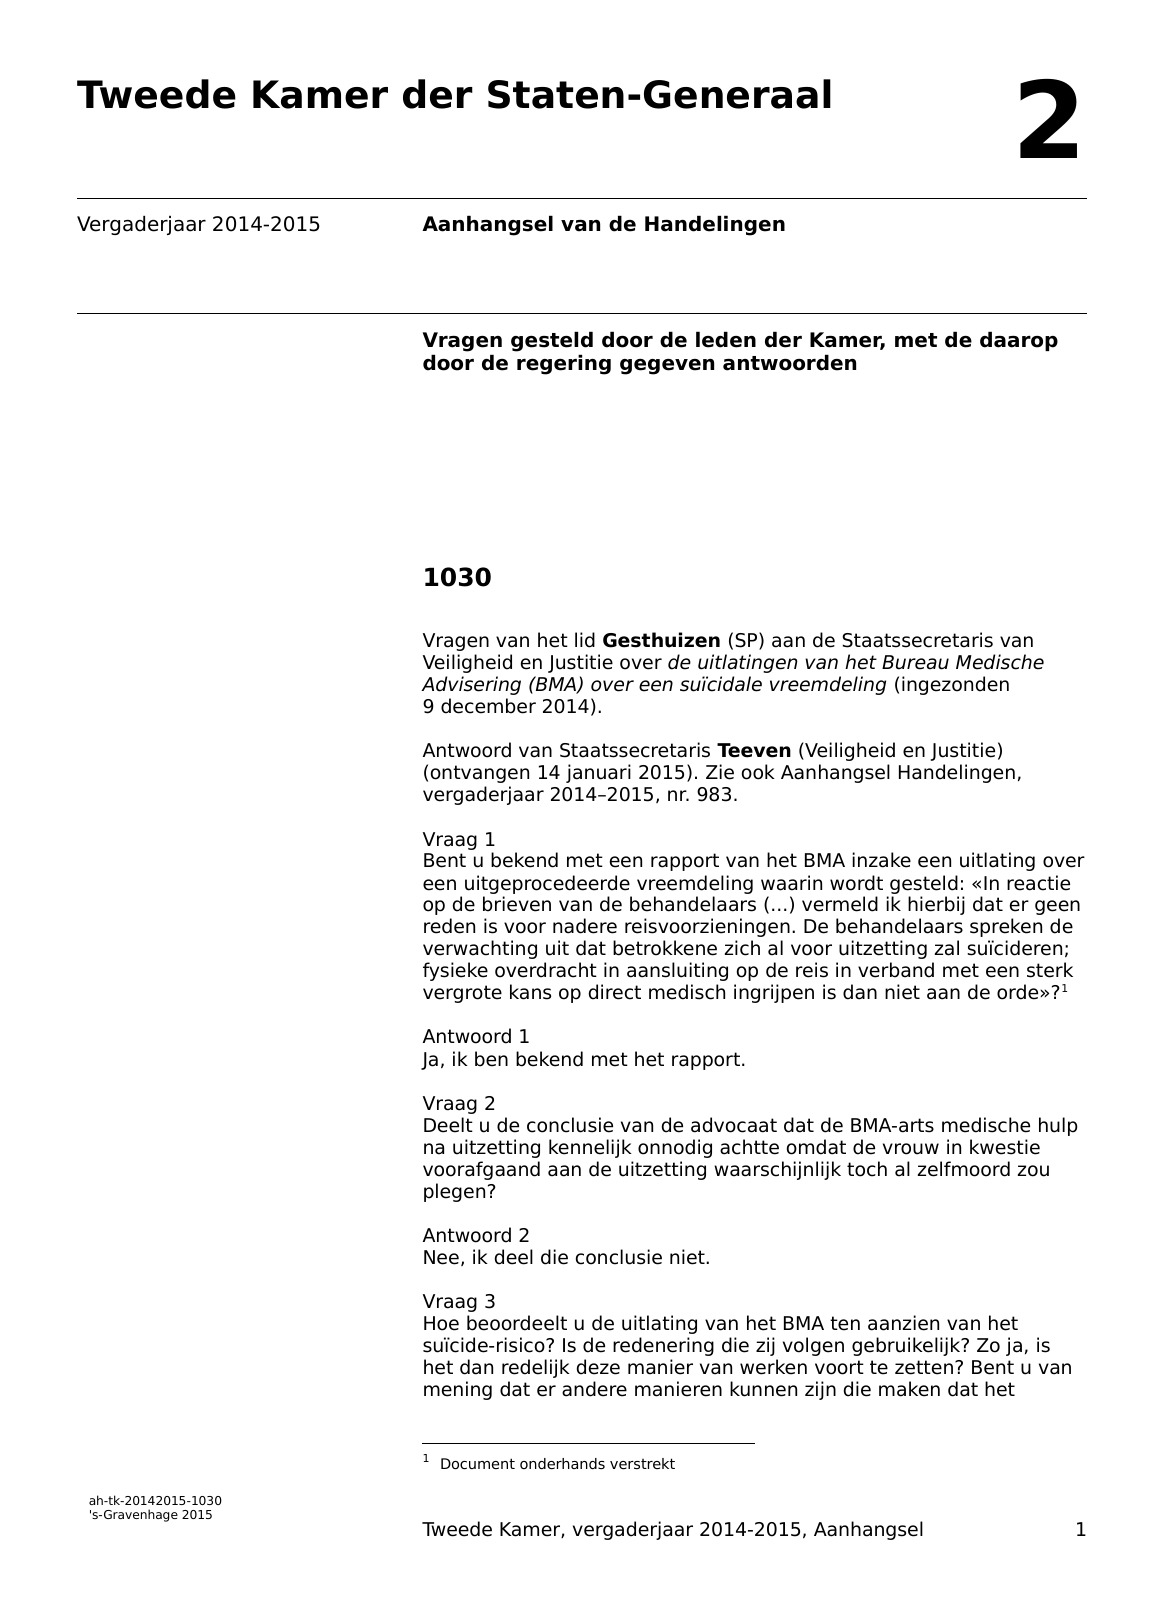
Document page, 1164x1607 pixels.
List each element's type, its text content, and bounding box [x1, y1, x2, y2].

text Antwoord van Staatssecretaris Teeven (Veiligheid en Justitie) (ontvangen 14 januari 2015). Zie ook Aanhangsel Handelingen, vergaderjaar 2014–2015, nr. 983. [422, 740, 1087, 806]
text 's-Gravenhage 2015 [88, 1508, 323, 1522]
text Vragen van het lid Gesthuizen (SP) aan de Staatssecretaris van Veiligheid en Justitie over de uitlatingen van het Bureau Medische Advisering (BMA) over een suïcidale vreemdeling (ingezonden 9 december 2014). [422, 630, 1087, 718]
table_cell Aanhangsel van de Handelingen [422, 199, 1087, 313]
text Document onderhands verstrekt [422, 1452, 1087, 1474]
text Vraag 3 [422, 1291, 1087, 1313]
text Bent u bekend met een rapport van het BMA inzake een uitlating over een uitgeprocedeerde vreemdeling waarin wordt gesteld: «In reactie op de brieven van de behandelaars (...) vermeld ik hierbij dat er geen reden is voor nadere reisvoorzieningen. De behandelaars spreken de verwachting uit dat betrokkene zich al voor uitzetting zal suïcideren; fysieke overdracht in aansluiting op de reis in verband met een sterk vergrote kans op direct medisch ingrijpen is dan niet aan de orde»? [422, 850, 1087, 1004]
table_cell Vragen gesteld door de leden der Kamer, met de daarop door de regering gegeven antwoorden [422, 314, 1087, 375]
text ah-tk-20142015-1030 [88, 1494, 323, 1508]
text Antwoord 1 [422, 1026, 1087, 1048]
text Hoe beoordeelt u de uitlating van het BMA ten aanzien van het suïcide-risico? Is de redenering die zij volgen gebruikelijk? Zo ja, is het dan redelijk deze manier van werken voort te zetten? Bent u van mening dat er andere manieren kunnen zijn die maken dat het [422, 1313, 1087, 1401]
table_header Tweede Kamer der Staten-Generaal [77, 59, 886, 198]
table_cell [77, 314, 422, 375]
text Ja, ik ben bekend met het rapport. [422, 1048, 1087, 1070]
text Vraag 2 [422, 1093, 1087, 1114]
text Antwoord 2 [422, 1225, 1087, 1247]
table_header 2 [886, 59, 1087, 198]
text 1030 [422, 563, 1087, 592]
table_cell Vergaderjaar 2014-2015 [77, 199, 422, 313]
text Nee, ik deel die conclusie niet. [422, 1247, 1087, 1269]
text Deelt u de conclusie van de advocaat dat de BMA-arts medische hulp na uitzetting kennelijk onnodig achtte omdat de vrouw in kwestie voorafgaand aan de uitzetting waarschijnlijk toch al zelfmoord zou plegen? [422, 1114, 1087, 1202]
text Vraag 1 [422, 828, 1087, 850]
